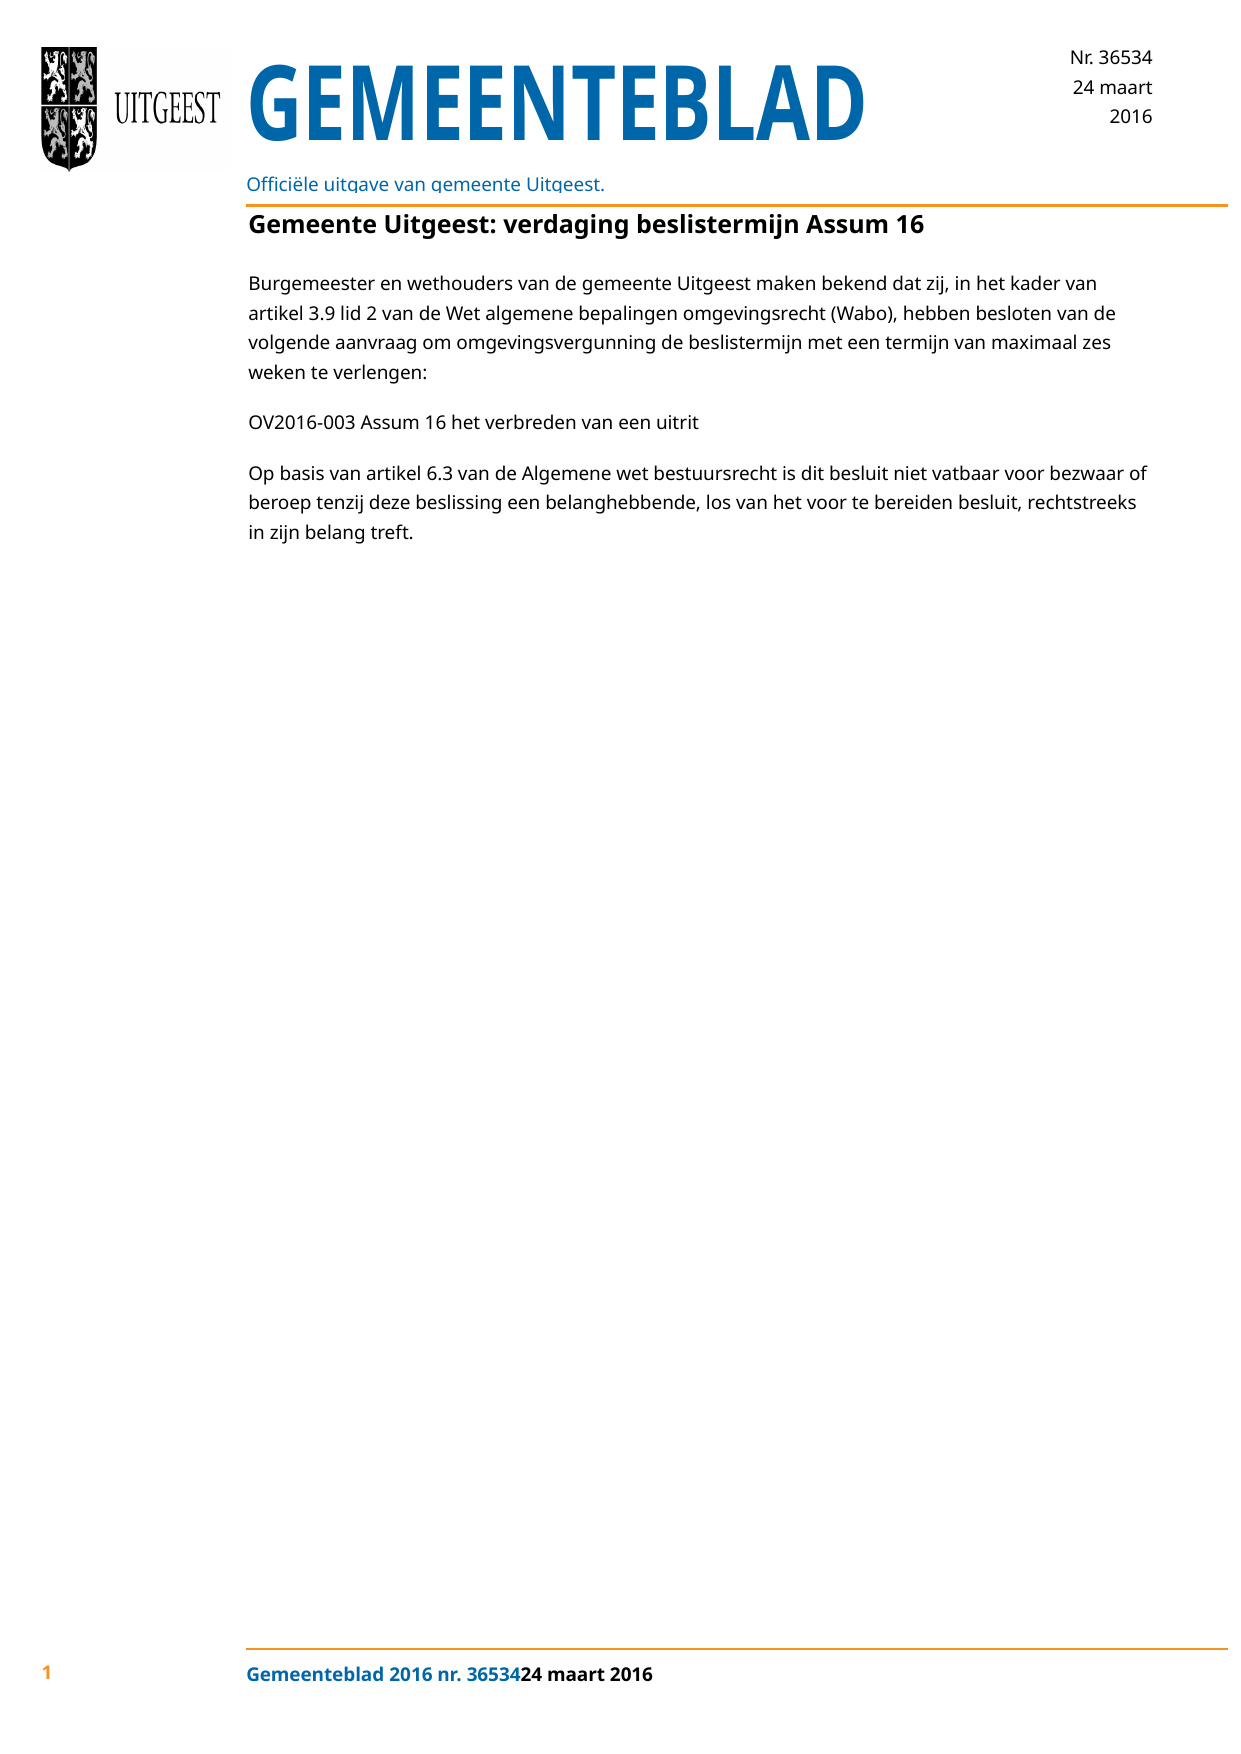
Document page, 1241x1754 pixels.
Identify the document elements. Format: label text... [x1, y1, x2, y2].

text Burgemeester en wethouders van de gemeente Uitgeest maken bekend dat zij, in het kader van artikel 3.9 lid 2 van de Wet algemene bepalingen omgevingsrecht (Wabo), hebben besloten van de volgende aanvraag om omgevingsvergunning de beslistermijn met een termijn van maximaal zes weken te verlengen: [248, 270, 1152, 385]
text Op basis van artikel 6.3 van de Algemene wet bestuursrecht is dit besluit niet vatbaar voor bezwaar of beroep tenzij deze beslissing een belanghebbende, los van het voor te bereiden besluit, rechtstreeks in zijn belang treft. [248, 460, 1152, 545]
picture [41, 47, 231, 172]
text Gemeente Uitgeest: verdaging beslistermijn Assum 16 [248, 207, 1152, 241]
text OV2016-003 Assum 16 het verbreden van een uitrit [248, 409, 1152, 435]
